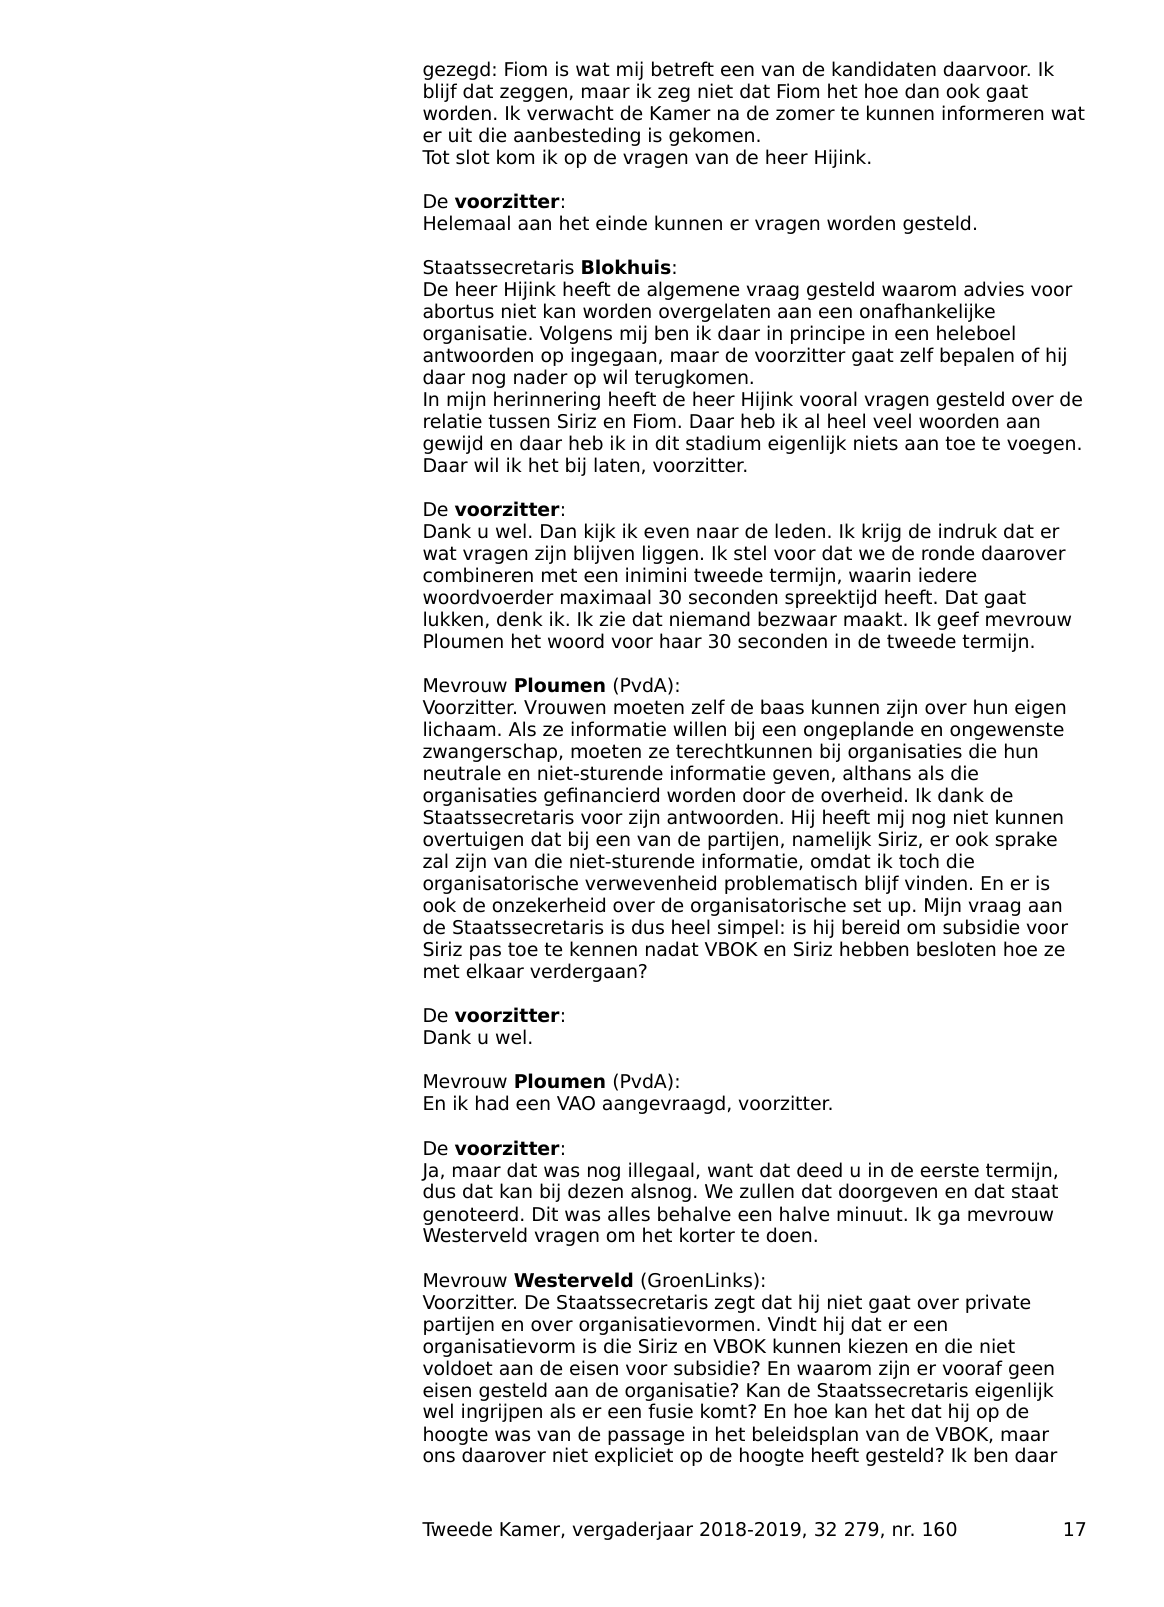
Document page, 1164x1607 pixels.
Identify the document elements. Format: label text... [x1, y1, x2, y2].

text gezegd: Fiom is wat mij betreft een van de kandidaten daarvoor. Ik blijf dat zeggen, maar ik zeg niet dat Fiom het hoe dan ook gaat worden. Ik verwacht de Kamer na de zomer te kunnen informeren wat er uit die aanbesteding is gekomen. [422, 59, 1087, 147]
text De heer Hijink heeft de algemene vraag gesteld waarom advies voor abortus niet kan worden overgelaten aan een onafhankelijke organisatie. Volgens mij ben ik daar in principe in een heleboel antwoorden op ingegaan, maar de voorzitter gaat zelf bepalen of hij daar nog nader op wil terugkomen. [422, 279, 1087, 389]
text En ik had een VAO aangevraagd, voorzitter. [422, 1093, 1087, 1115]
text Voorzitter. De Staatssecretaris zegt dat hij niet gaat over private partijen en over organisatievormen. Vindt hij dat er een organisatievorm is die Siriz en VBOK kunnen kiezen en die niet voldoet aan de eisen voor subsidie? En waarom zijn er vooraf geen eisen gesteld aan de organisatie? Kan de Staatssecretaris eigenlijk wel ingrijpen als er een fusie komt? En hoe kan het dat hij op de hoogte was van de passage in het beleidsplan van de VBOK, maar ons daarover niet expliciet op de hoogte heeft gesteld? Ik ben daar [422, 1292, 1087, 1467]
text Mevrouw Westerveld (GroenLinks): [422, 1269, 1087, 1292]
text Helemaal aan het einde kunnen er vragen worden gesteld. [422, 213, 1087, 235]
text De voorzitter: [422, 1005, 1087, 1027]
text Mevrouw Ploumen (PvdA): [422, 675, 1087, 697]
text Ja, maar dat was nog illegaal, want dat deed u in de eerste termijn, dus dat kan bij dezen alsnog. We zullen dat doorgeven en dat staat genoteerd. Dit was alles behalve een halve minuut. Ik ga mevrouw Westerveld vragen om het korter te doen. [422, 1159, 1087, 1247]
text De voorzitter: [422, 1137, 1087, 1159]
text Voorzitter. Vrouwen moeten zelf de baas kunnen zijn over hun eigen lichaam. Als ze informatie willen bij een ongeplande en ongewenste zwangerschap, moeten ze terechtkunnen bij organisaties die hun neutrale en niet-sturende informatie geven, althans als die organisaties gefinancierd worden door de overheid. Ik dank de Staatssecretaris voor zijn antwoorden. Hij heeft mij nog niet kunnen overtuigen dat bij een van de partijen, namelijk Siriz, er ook sprake zal zijn van die niet-sturende informatie, omdat ik toch die organisatorische verwevenheid problematisch blijf vinden. En er is ook de onzekerheid over de organisatorische set up. Mijn vraag aan de Staatssecretaris is dus heel simpel: is hij bereid om subsidie voor Siriz pas toe te kennen nadat VBOK en Siriz hebben besloten hoe ze met elkaar verdergaan? [422, 697, 1087, 983]
text Daar wil ik het bij laten, voorzitter. [422, 455, 1087, 477]
text De voorzitter: [422, 191, 1087, 213]
text Staatssecretaris Blokhuis: [422, 257, 1087, 279]
text Mevrouw Ploumen (PvdA): [422, 1071, 1087, 1093]
text Dank u wel. Dan kijk ik even naar de leden. Ik krijg de indruk dat er wat vragen zijn blijven liggen. Ik stel voor dat we de ronde daarover combineren met een inimini tweede termijn, waarin iedere woordvoerder maximaal 30 seconden spreektijd heeft. Dat gaat lukken, denk ik. Ik zie dat niemand bezwaar maakt. Ik geef mevrouw Ploumen het woord voor haar 30 seconden in de tweede termijn. [422, 521, 1087, 653]
text In mijn herinnering heeft de heer Hijink vooral vragen gesteld over de relatie tussen Siriz en Fiom. Daar heb ik al heel veel woorden aan gewijd en daar heb ik in dit stadium eigenlijk niets aan toe te voegen. [422, 389, 1087, 455]
text Dank u wel. [422, 1027, 1087, 1049]
text Tot slot kom ik op de vragen van de heer Hijink. [422, 147, 1087, 169]
text De voorzitter: [422, 499, 1087, 521]
